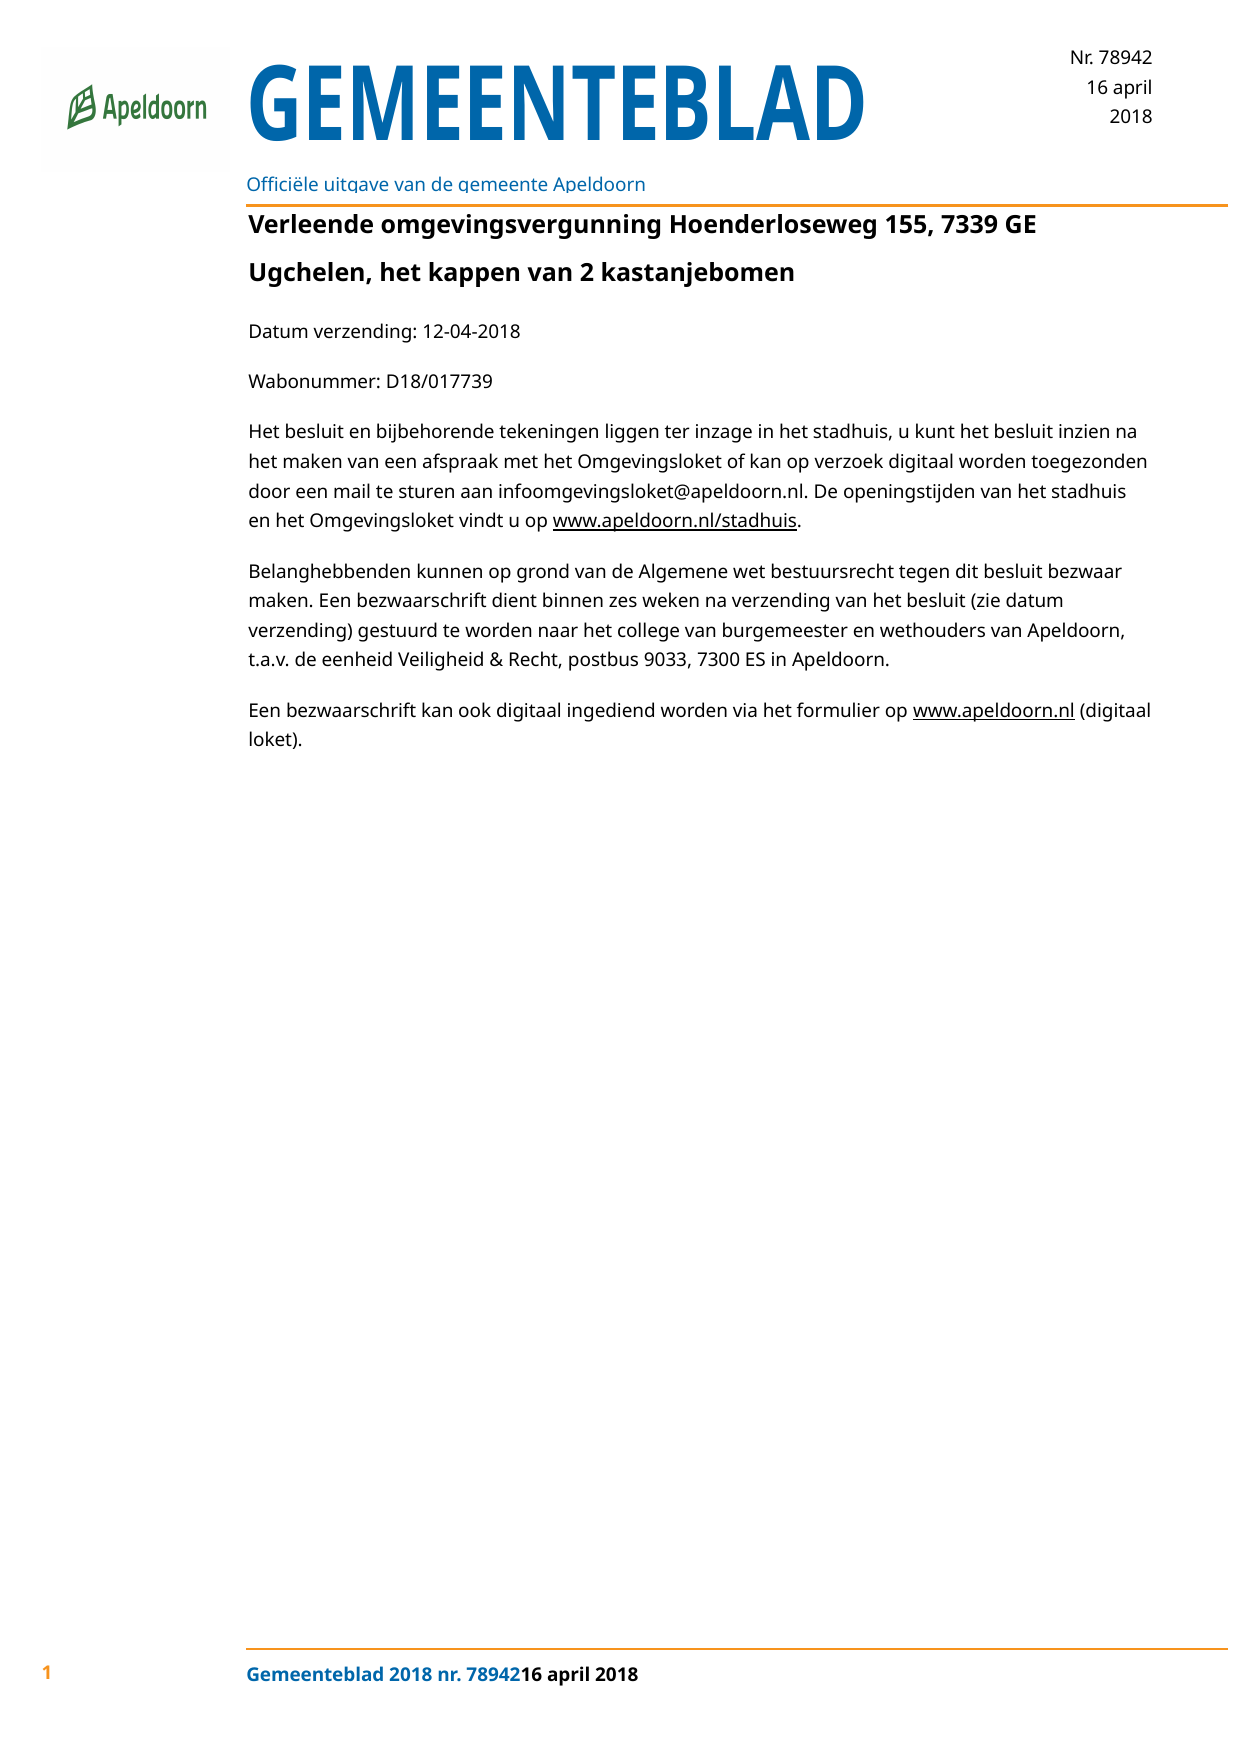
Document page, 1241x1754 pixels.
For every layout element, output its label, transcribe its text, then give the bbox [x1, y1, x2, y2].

picture [41, 47, 231, 172]
text Een bezwaarschrift kan ook digitaal ingediend worden via het formulier op www.apeldoorn.nl (digitaal loket). [248, 697, 1152, 752]
text Wabonummer: D18/017739 [248, 368, 1152, 394]
text Datum verzending: 12-04-2018 [248, 318, 1152, 344]
text Verleende omgevingsvergunning Hoenderloseweg 155, 7339 GE Ugchelen, het kappen van 2 kastanjebomen [248, 207, 1152, 288]
text Belanghebbenden kunnen op grond van de Algemene wet bestuursrecht tegen dit besluit bezwaar maken. Een bezwaarschrift dient binnen zes weken na verzending van het besluit (zie datum verzending) gestuurd te worden naar het college van burgemeester en wethouders van Apeldoorn, t.a.v. de eenheid Veiligheid & Recht, postbus 9033, 7300 ES in Apeldoorn. [248, 558, 1152, 672]
text Het besluit en bijbehorende tekeningen liggen ter inzage in het stadhuis, u kunt het besluit inzien na het maken van een afspraak met het Omgevingsloket of kan op verzoek digitaal worden toegezonden door een mail te sturen aan infoomgevingsloket@apeldoorn.nl. De openingstijden van het stadhuis en het Omgevingsloket vindt u op www.apeldoorn.nl/stadhuis. [248, 419, 1152, 533]
